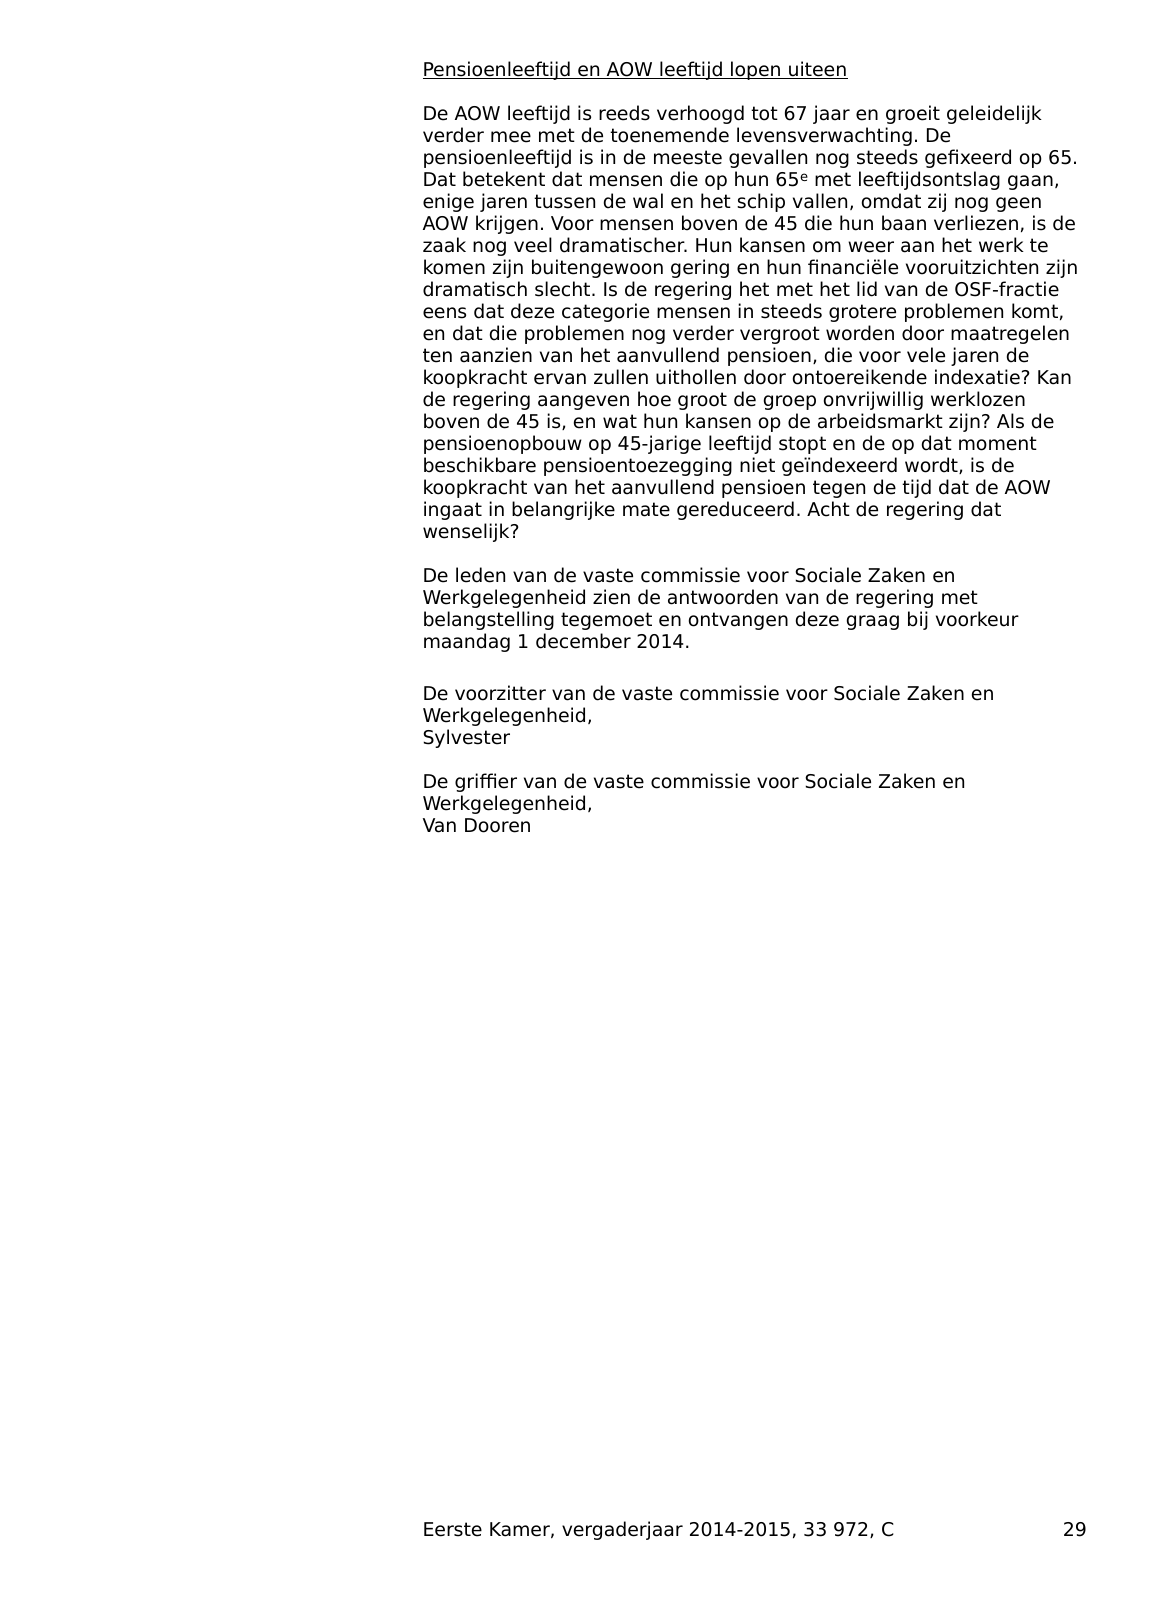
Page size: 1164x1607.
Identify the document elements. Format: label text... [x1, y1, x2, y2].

text De AOW leeftijd is reeds verhoogd tot 67 jaar en groeit geleidelijk verder mee met de toenemende levensverwachting. De pensioenleeftijd is in de meeste gevallen nog steeds gefixeerd op 65. Dat betekent dat mensen die op hun 65e met leeftijdsontslag gaan, enige jaren tussen de wal en het schip vallen, omdat zij nog geen AOW krijgen. Voor mensen boven de 45 die hun baan verliezen, is de zaak nog veel dramatischer. Hun kansen om weer aan het werk te komen zijn buitengewoon gering en hun financiële vooruitzichten zijn dramatisch slecht. Is de regering het met het lid van de OSF-fractie eens dat deze categorie mensen in steeds grotere problemen komt, en dat die problemen nog verder vergroot worden door maatregelen ten aanzien van het aanvullend pensioen, die voor vele jaren de koopkracht ervan zullen uithollen door ontoereikende indexatie? Kan de regering aangeven hoe groot de groep onvrijwillig werklozen boven de 45 is, en wat hun kansen op de arbeidsmarkt zijn? Als de pensioenopbouw op 45-jarige leeftijd stopt en de op dat moment beschikbare pensioentoezegging niet geïndexeerd wordt, is de koopkracht van het aanvullend pensioen tegen de tijd dat de AOW ingaat in belangrijke mate gereduceerd. Acht de regering dat wenselijk? [422, 103, 1087, 543]
text De voorzitter van de vaste commissie voor Sociale Zaken en Werkgelegenheid, Sylvester [422, 683, 1087, 749]
text De leden van de vaste commissie voor Sociale Zaken en Werkgelegenheid zien de antwoorden van de regering met belangstelling tegemoet en ontvangen deze graag bij voorkeur maandag 1 december 2014. [422, 565, 1087, 653]
text De griffier van de vaste commissie voor Sociale Zaken en Werkgelegenheid, Van Dooren [422, 771, 1087, 837]
subtitle Pensioenleeftijd en AOW leeftijd lopen uiteen [422, 59, 1087, 81]
